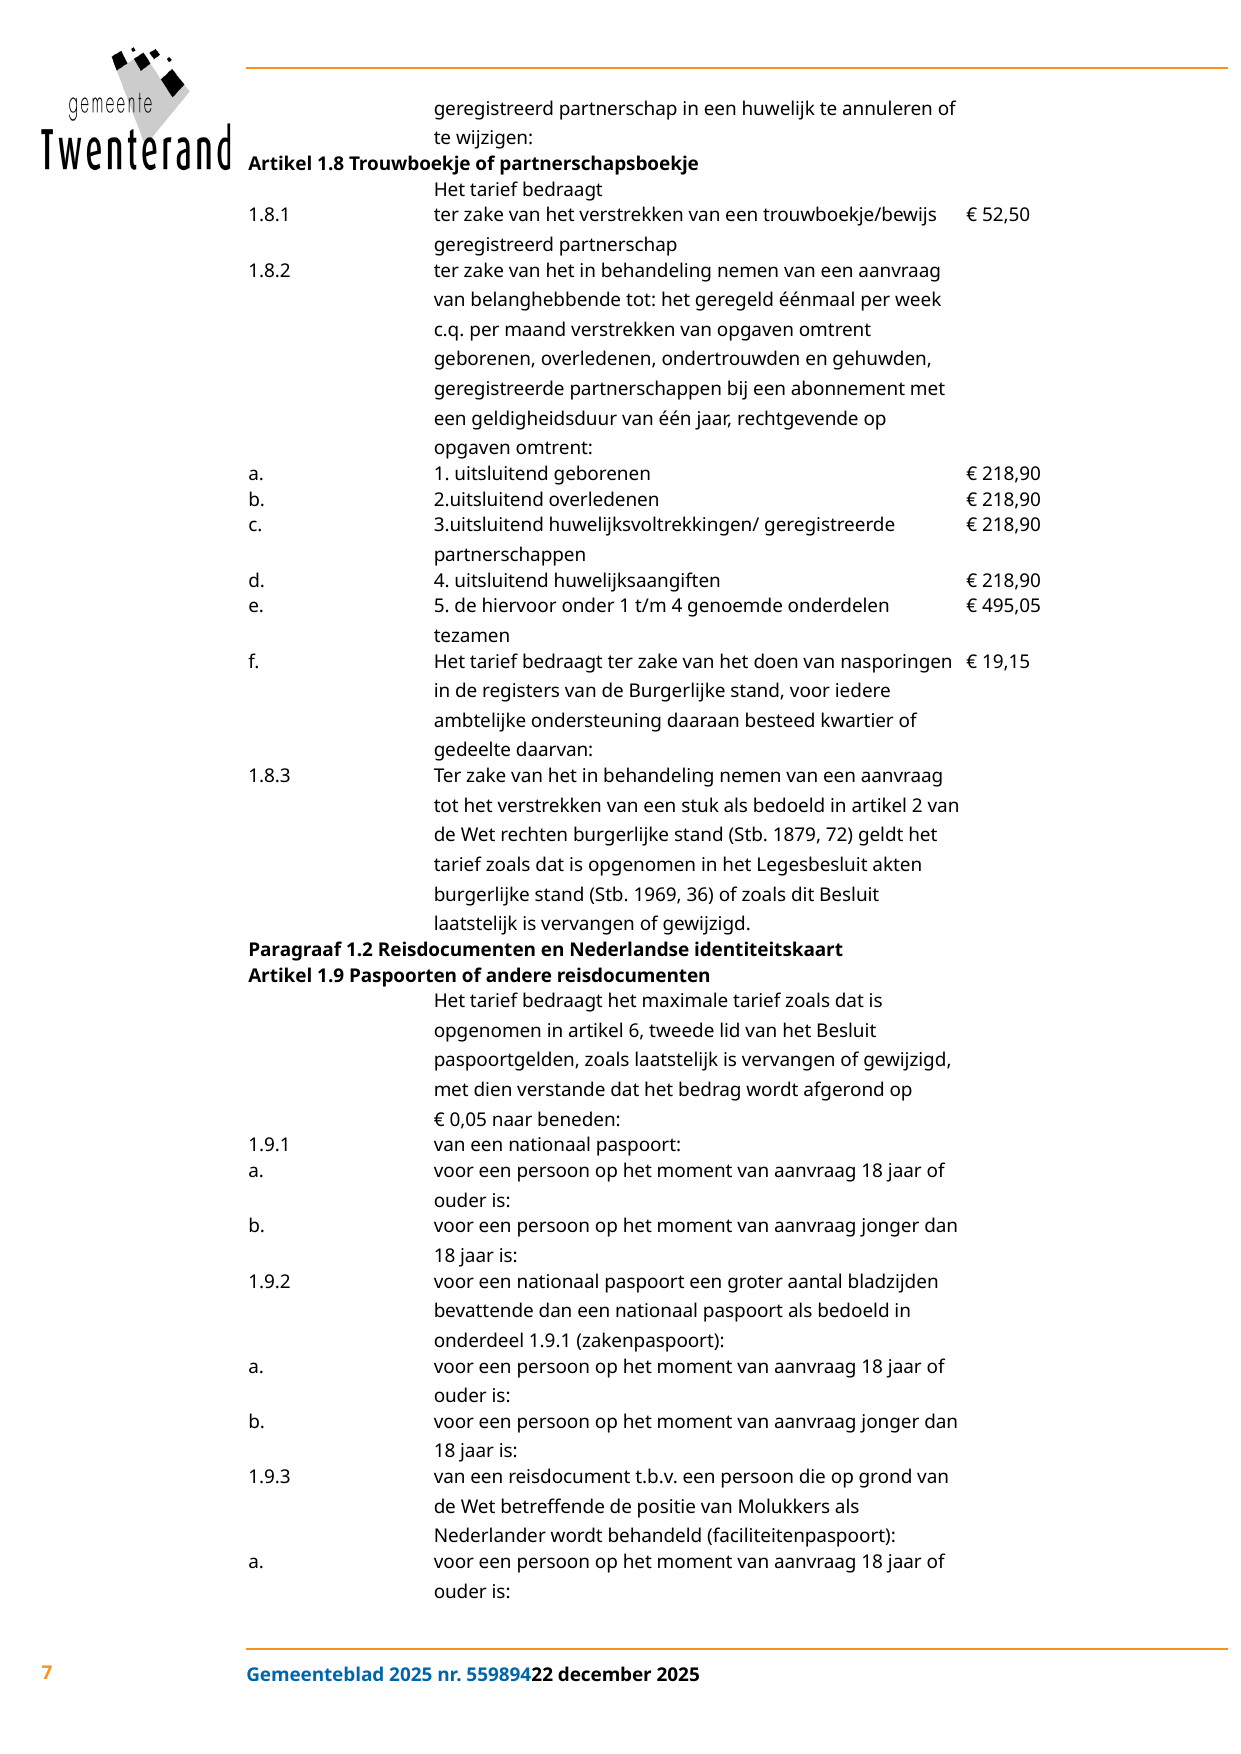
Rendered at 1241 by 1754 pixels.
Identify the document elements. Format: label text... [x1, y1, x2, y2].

table_cell 2.uitsluitend overledenen [434, 486, 966, 512]
table_cell voor een persoon op het moment van aanvraag jonger dan 18 jaar is: [434, 1213, 966, 1268]
table_cell b. [248, 486, 433, 512]
table_cell [966, 176, 1152, 202]
table_cell van een reisdocument t.b.v. een persoon die op grond van de Wet betreffende de positie van Molukkers als Nederlander wordt behandeld (faciliteitenpaspoort): [434, 1464, 966, 1548]
table_cell 1.9.1 [248, 1132, 433, 1157]
table_cell [966, 988, 1152, 1132]
table_cell Ter zake van het in behandeling nemen van een aanvraag tot het verstrekken van een stuk als bedoeld in artikel 2 van de Wet rechten burgerlijke stand (Stb. 1879, 72) geldt het tarief zoals dat is opgenomen in het Legesbesluit akten burgerlijke stand (Stb. 1969, 36) of zoals dit Besluit laatstelijk is vervangen of gewijzigd. [434, 763, 966, 936]
table_cell [966, 1157, 1152, 1213]
table_cell € 218,90 [966, 486, 1152, 512]
table_cell b. [248, 1213, 433, 1268]
table_cell ter zake van het verstrekken van een trouwboekje/bewijs geregistreerd partnerschap [434, 202, 966, 257]
table_cell b. [248, 1408, 433, 1463]
table_cell 1.8.3 [248, 763, 433, 936]
table_cell a. [248, 1157, 433, 1213]
table_cell Het tarief bedraagt ter zake van het doen van nasporingen in de registers van de Burgerlijke stand, voor iedere ambtelijke ondersteuning daaraan besteed kwartier of gedeelte daarvan: [434, 648, 966, 762]
table_cell [248, 176, 433, 202]
table_cell 1.9.2 [248, 1268, 433, 1353]
table_cell 1. uitsluitend geborenen [434, 460, 966, 486]
table_cell c. [248, 512, 433, 567]
table_cell € 19,15 [966, 648, 1152, 762]
table_cell [966, 1268, 1152, 1353]
table_cell [966, 1132, 1152, 1157]
table_cell [966, 1353, 1152, 1408]
picture [41, 47, 231, 172]
table_cell 3.uitsluitend huwelijksvoltrekkingen/ geregistreerde partnerschappen [434, 512, 966, 567]
table_cell e. [248, 593, 433, 648]
table_cell 1.9.3 [248, 1464, 433, 1548]
table_cell a. [248, 1353, 433, 1408]
table_cell voor een persoon op het moment van aanvraag 18 jaar of ouder is: [434, 1548, 966, 1604]
table_cell [248, 95, 433, 150]
table_cell d. [248, 567, 433, 593]
table_cell [966, 1548, 1152, 1604]
table_cell [966, 1464, 1152, 1548]
table_cell f. [248, 648, 433, 762]
table_cell € 218,90 [966, 512, 1152, 567]
table_cell geregistreerd partnerschap in een huwelijk te annuleren of te wijzigen: [434, 95, 966, 150]
table_cell Paragraaf 1.2 Reisdocumenten en Nederlandse identiteitskaart [248, 936, 1152, 962]
table_cell 4. uitsluitend huwelijksaangiften [434, 567, 966, 593]
table_cell [966, 257, 1152, 460]
table_cell voor een nationaal paspoort een groter aantal bladzijden bevattende dan een nationaal paspoort als bedoeld in onderdeel 1.9.1 (zakenpaspoort): [434, 1268, 966, 1353]
table_cell € 218,90 [966, 567, 1152, 593]
table_cell [966, 1213, 1152, 1268]
table_cell € 218,90 [966, 460, 1152, 486]
table_cell a. [248, 1548, 433, 1604]
table_cell voor een persoon op het moment van aanvraag jonger dan 18 jaar is: [434, 1408, 966, 1463]
table_cell Artikel 1.8 Trouwboekje of partnerschapsboekje [248, 150, 1152, 176]
table_cell [966, 763, 1152, 936]
table_cell [966, 1408, 1152, 1463]
table_cell voor een persoon op het moment van aanvraag 18 jaar of ouder is: [434, 1157, 966, 1213]
table_cell 1.8.2 [248, 257, 433, 460]
table_cell Het tarief bedraagt het maximale tarief zoals dat is opgenomen in artikel 6, tweede lid van het Besluit paspoortgelden, zoals laatstelijk is vervangen of gewijzigd, met dien verstande dat het bedrag wordt afgerond op € 0,05 naar beneden: [434, 988, 966, 1132]
table_cell [966, 95, 1152, 150]
table_cell voor een persoon op het moment van aanvraag 18 jaar of ouder is: [434, 1353, 966, 1408]
table_cell van een nationaal paspoort: [434, 1132, 966, 1157]
table_cell 5. de hiervoor onder 1 t/m 4 genoemde onderdelen tezamen [434, 593, 966, 648]
table_cell a. [248, 460, 433, 486]
table_cell ter zake van het in behandeling nemen van een aanvraag van belanghebbende tot: het geregeld éénmaal per week c.q. per maand verstrekken van opgaven omtrent geborenen, overledenen, ondertrouwden en gehuwden, geregistreerde partnerschappen bij een abonnement met een geldigheidsduur van één jaar, rechtgevende op opgaven omtrent: [434, 257, 966, 460]
table_cell 1.8.1 [248, 202, 433, 257]
table_cell Artikel 1.9 Paspoorten of andere reisdocumenten [248, 962, 1152, 987]
table_cell € 495,05 [966, 593, 1152, 648]
table_cell Het tarief bedraagt [434, 176, 966, 202]
table_cell [248, 988, 433, 1132]
table_cell € 52,50 [966, 202, 1152, 257]
